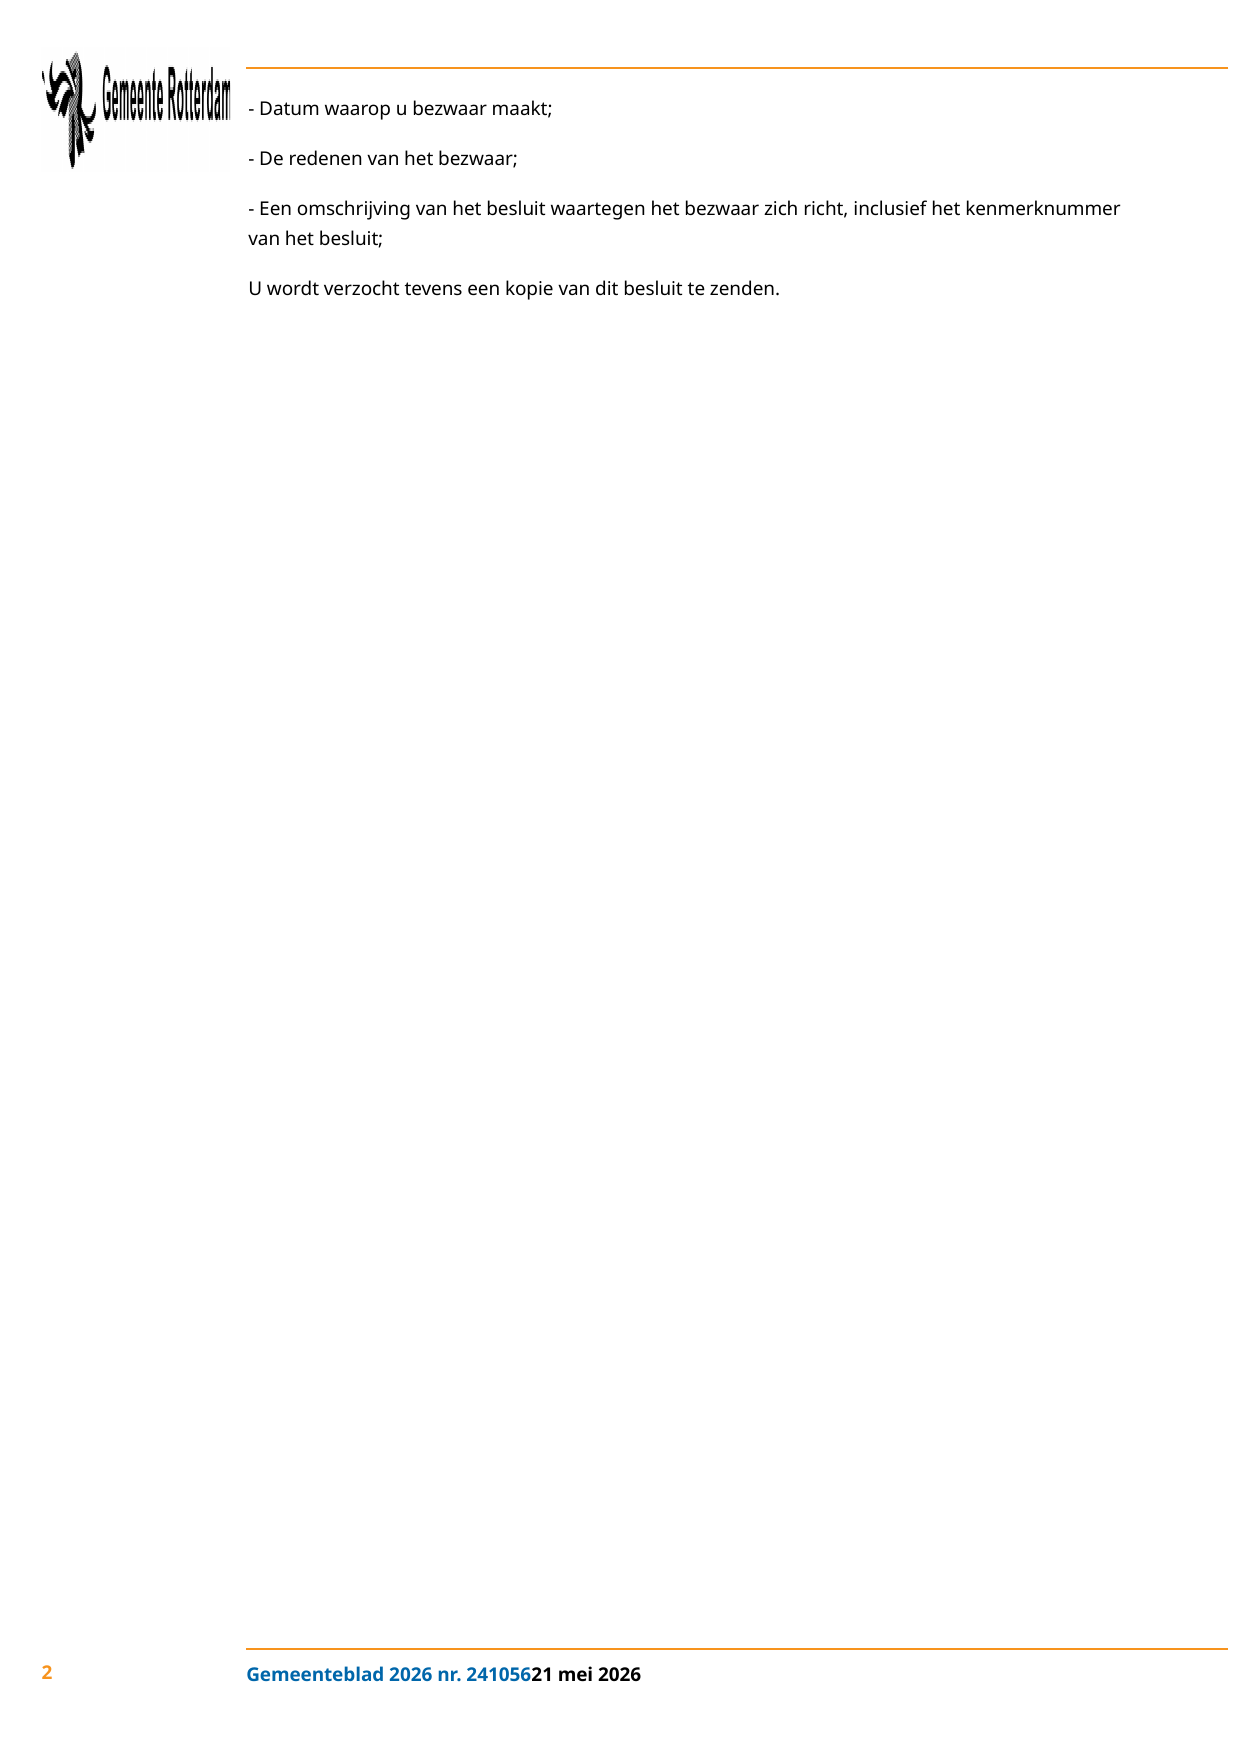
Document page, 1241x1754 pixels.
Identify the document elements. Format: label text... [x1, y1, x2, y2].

text - Een omschrijving van het besluit waartegen het bezwaar zich richt, inclusief het kenmerknummer van het besluit; [248, 196, 1152, 251]
text - Datum waarop u bezwaar maakt; [248, 95, 1152, 121]
picture [41, 47, 231, 172]
text - De redenen van het bezwaar; [248, 145, 1152, 171]
text U wordt verzocht tevens een kopie van dit besluit te zenden. [248, 276, 1152, 301]
